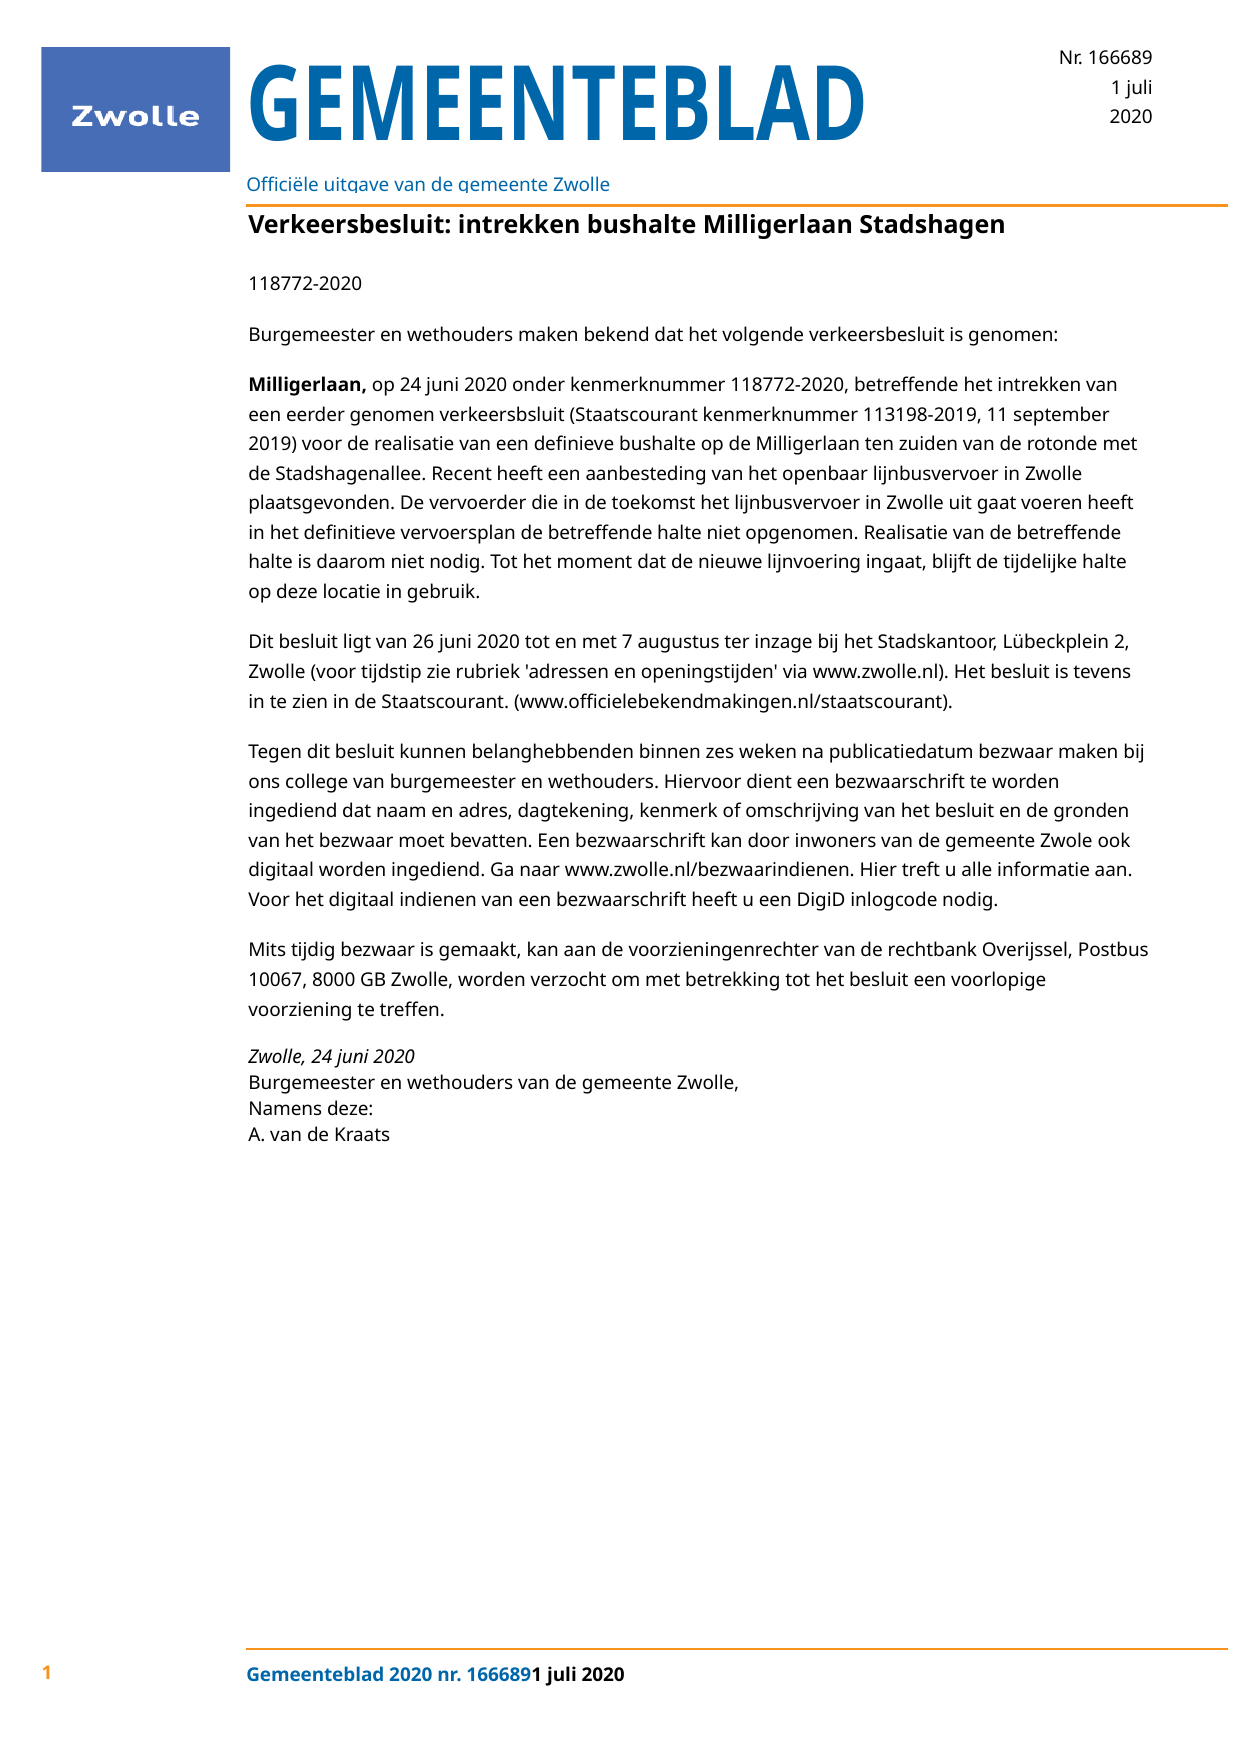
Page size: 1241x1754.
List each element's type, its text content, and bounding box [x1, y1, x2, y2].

picture [41, 47, 231, 172]
text A. van de Kraats [248, 1121, 1152, 1146]
text Zwolle, 24 juni 2020 [248, 1043, 1152, 1069]
text Verkeersbesluit: intrekken bushalte Milligerlaan Stadshagen [248, 207, 1152, 241]
text Burgemeester en wethouders van de gemeente Zwolle, [248, 1069, 1152, 1095]
text Burgemeester en wethouders maken bekend dat het volgende verkeersbesluit is genomen: [248, 321, 1152, 346]
text Dit besluit ligt van 26 juni 2020 tot en met 7 augustus ter inzage bij het Stadskantoor, Lübeckplein 2, Zwolle (voor tijdstip zie rubriek 'adressen en openingstijden' via www.zwolle.nl). Het besluit is tevens in te zien in de Staatscourant. (www.officielebekendmakingen.nl/staatscourant). [248, 629, 1152, 713]
text Namens deze: [248, 1095, 1152, 1121]
text Mits tijdig bezwaar is gemaakt, kan aan de voorzieningenrechter van de rechtbank Overijssel, Postbus 10067, 8000 GB Zwolle, worden verzocht om met betrekking tot het besluit een voorlopige voorziening te treffen. [248, 937, 1152, 1021]
text Tegen dit besluit kunnen belanghebbenden binnen zes weken na publicatiedatum bezwaar maken bij ons college van burgemeester en wethouders. Hiervoor dient een bezwaarschrift te worden ingediend dat naam en adres, dagtekening, kenmerk of omschrijving van het besluit en de gronden van het bezwaar moet bevatten. Een bezwaarschrift kan door inwoners van de gemeente Zwole ook digitaal worden ingediend. Ga naar www.zwolle.nl/bezwaarindienen. Hier treft u alle informatie aan. Voor het digitaal indienen van een bezwaarschrift heeft u een DigiD inlogcode nodig. [248, 738, 1152, 912]
text Milligerlaan, op 24 juni 2020 onder kenmerknummer 118772-2020, betreffende het intrekken van een eerder genomen verkeersbsluit (Staatscourant kenmerknummer 113198-2019, 11 september 2019) voor de realisatie van een definieve bushalte op de Milligerlaan ten zuiden van de rotonde met de Stadshagenallee. Recent heeft een aanbesteding van het openbaar lijnbusvervoer in Zwolle plaatsgevonden. De vervoerder die in de toekomst het lijnbusvervoer in Zwolle uit gaat voeren heeft in het definitieve vervoersplan de betreffende halte niet opgenomen. Realisatie van de betreffende halte is daarom niet nodig. Tot het moment dat de nieuwe lijnvoering ingaat, blijft de tijdelijke halte op deze locatie in gebruik. [248, 371, 1152, 604]
text 118772-2020 [248, 270, 1152, 296]
